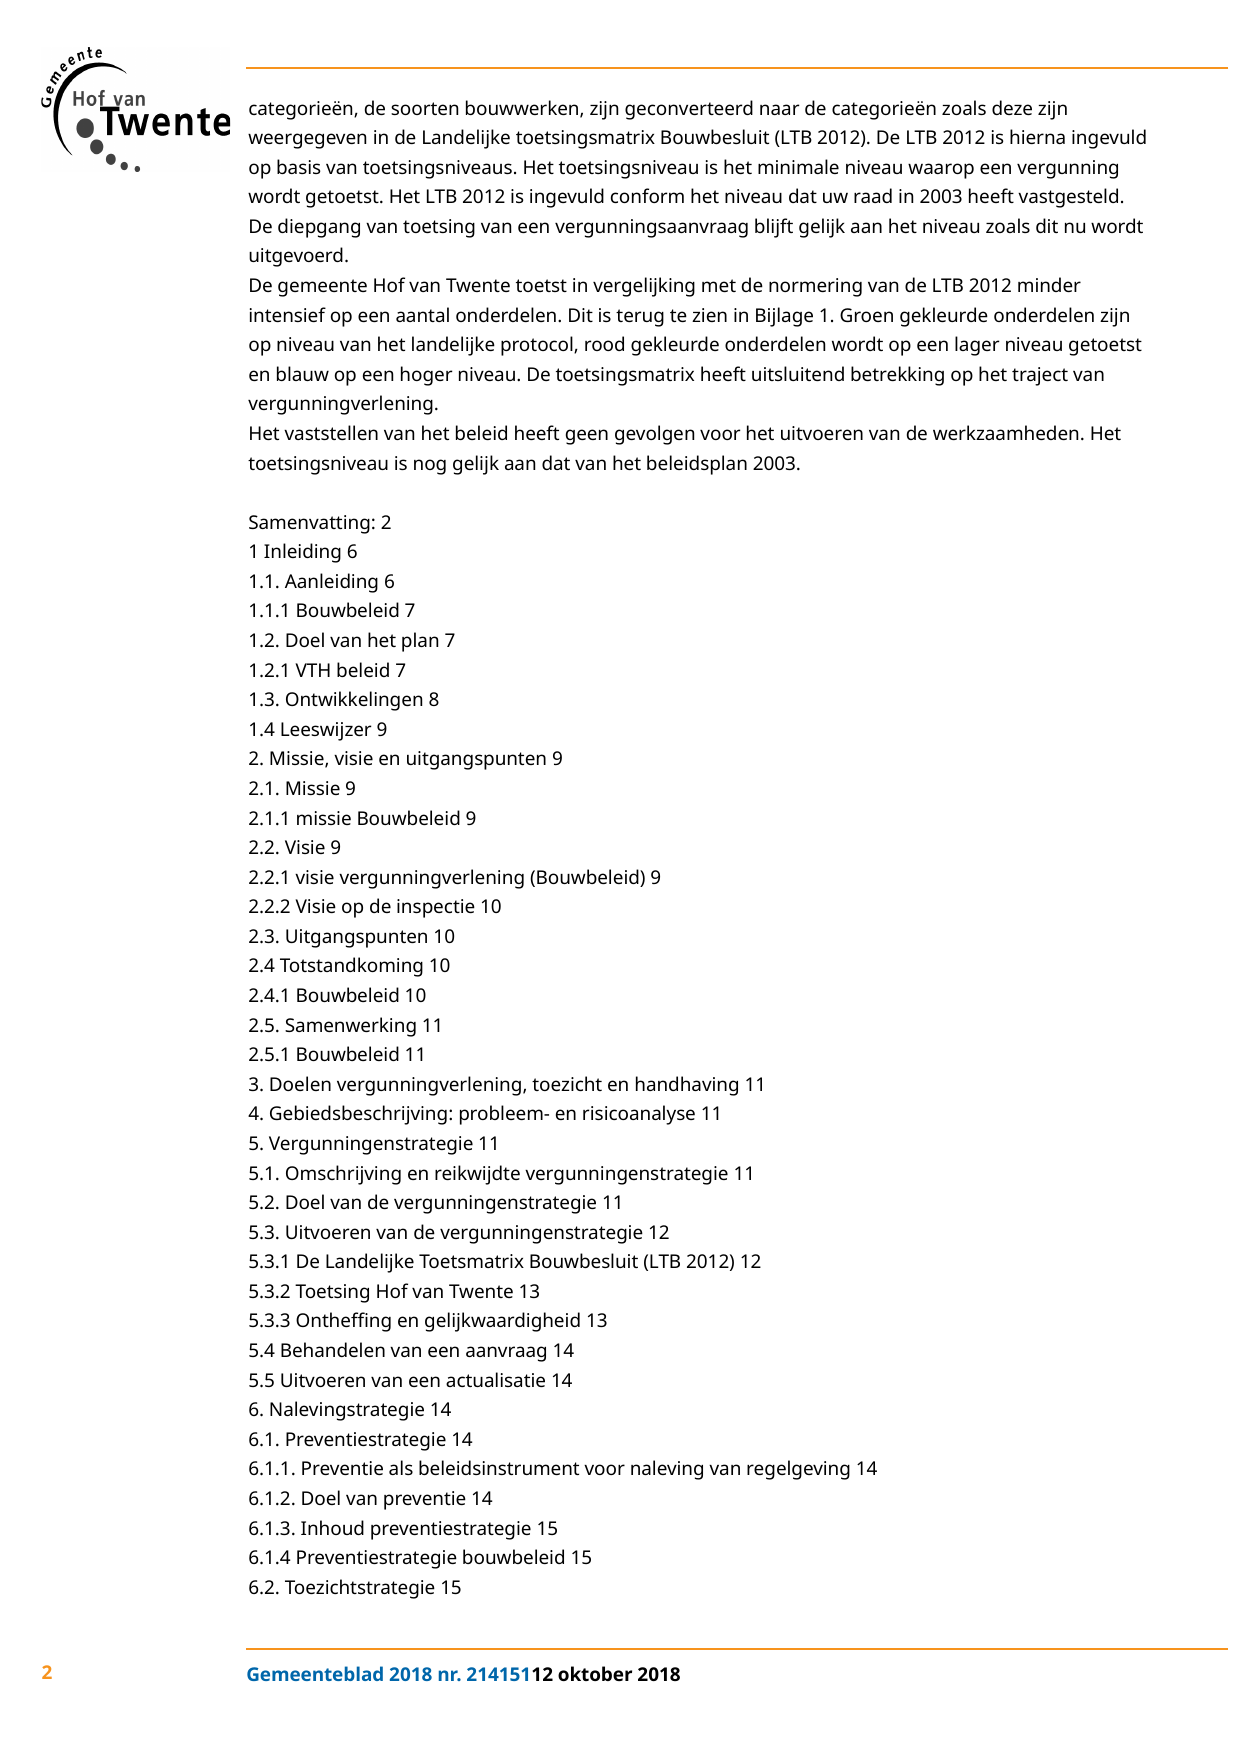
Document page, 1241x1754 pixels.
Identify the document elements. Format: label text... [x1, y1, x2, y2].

text 5.4 Behandelen van een aanvraag 14 [248, 1337, 1152, 1363]
text 5.3.2 Toetsing Hof van Twente 13 [248, 1278, 1152, 1304]
text 1.4 Leeswijzer 9 [248, 716, 1152, 742]
text 4. Gebiedsbeschrijving: probleem- en risicoanalyse 11 [248, 1101, 1152, 1126]
text categorieën, de soorten bouwwerken, zijn geconverteerd naar de categorieën zoals deze zijn weergegeven in de Landelijke toetsingsmatrix Bouwbesluit (LTB 2012). De LTB 2012 is hierna ingevuld op basis van toetsingsniveaus. Het toetsingsniveau is het minimale niveau waarop een vergunning wordt getoetst. Het LTB 2012 is ingevuld conform het niveau dat uw raad in 2003 heeft vastgesteld. De diepgang van toetsing van een vergunningsaanvraag blijft gelijk aan het niveau zoals dit nu wordt uitgevoerd. [248, 95, 1152, 268]
text Het vaststellen van het beleid heeft geen gevolgen voor het uitvoeren van de werkzaamheden. Het toetsingsniveau is nog gelijk aan dat van het beleidsplan 2003. [248, 420, 1152, 476]
text 1 Inleiding 6 [248, 538, 1152, 564]
text 2.3. Uitgangspunten 10 [248, 923, 1152, 949]
text 5.2. Doel van de vergunningenstrategie 11 [248, 1189, 1152, 1215]
text 1.2.1 VTH beleid 7 [248, 657, 1152, 683]
text 2.4 Totstandkoming 10 [248, 953, 1152, 978]
text 1.2. Doel van het plan 7 [248, 627, 1152, 653]
text 5.5 Uitvoeren van een actualisatie 14 [248, 1367, 1152, 1393]
text 2.2.2 Visie op de inspectie 10 [248, 893, 1152, 919]
text 5.3. Uitvoeren van de vergunningenstrategie 12 [248, 1219, 1152, 1245]
text 5.1. Omschrijving en reikwijdte vergunningenstrategie 11 [248, 1160, 1152, 1186]
text 5. Vergunningenstrategie 11 [248, 1130, 1152, 1156]
text 1.1.1 Bouwbeleid 7 [248, 598, 1152, 623]
text 5.3.1 De Landelijke Toetsmatrix Bouwbesluit (LTB 2012) 12 [248, 1248, 1152, 1274]
text 2.5.1 Bouwbeleid 11 [248, 1041, 1152, 1067]
text 6. Nalevingstrategie 14 [248, 1396, 1152, 1422]
text 2.1.1 missie Bouwbeleid 9 [248, 805, 1152, 831]
text 6.1. Preventiestrategie 14 [248, 1426, 1152, 1452]
text 6.1.4 Preventiestrategie bouwbeleid 15 [248, 1544, 1152, 1570]
text 1.3. Ontwikkelingen 8 [248, 686, 1152, 712]
text 6.1.3. Inhoud preventiestrategie 15 [248, 1515, 1152, 1541]
text De gemeente Hof van Twente toetst in vergelijking met de normering van de LTB 2012 minder intensief op een aantal onderdelen. Dit is terug te zien in Bijlage 1. Groen gekleurde onderdelen zijn op niveau van het landelijke protocol, rood gekleurde onderdelen wordt op een lager niveau getoetst en blauw op een hoger niveau. De toetsingsmatrix heeft uitsluitend betrekking op het traject van vergunningverlening. [248, 272, 1152, 416]
text 2.4.1 Bouwbeleid 10 [248, 982, 1152, 1008]
text 2.5. Samenwerking 11 [248, 1012, 1152, 1038]
text 2. Missie, visie en uitgangspunten 9 [248, 746, 1152, 771]
picture [41, 47, 231, 172]
text 2.2. Visie 9 [248, 834, 1152, 860]
text 2.1. Missie 9 [248, 775, 1152, 801]
text 5.3.3 Ontheffing en gelijkwaardigheid 13 [248, 1308, 1152, 1333]
text Samenvatting: 2 [248, 509, 1152, 535]
text 6.1.2. Doel van preventie 14 [248, 1485, 1152, 1511]
text 1.1. Aanleiding 6 [248, 568, 1152, 594]
text 6.2. Toezichtstrategie 15 [248, 1574, 1152, 1600]
text 6.1.1. Preventie als beleidsinstrument voor naleving van regelgeving 14 [248, 1456, 1152, 1481]
text 3. Doelen vergunningverlening, toezicht en handhaving 11 [248, 1071, 1152, 1097]
text 2.2.1 visie vergunningverlening (Bouwbeleid) 9 [248, 864, 1152, 890]
